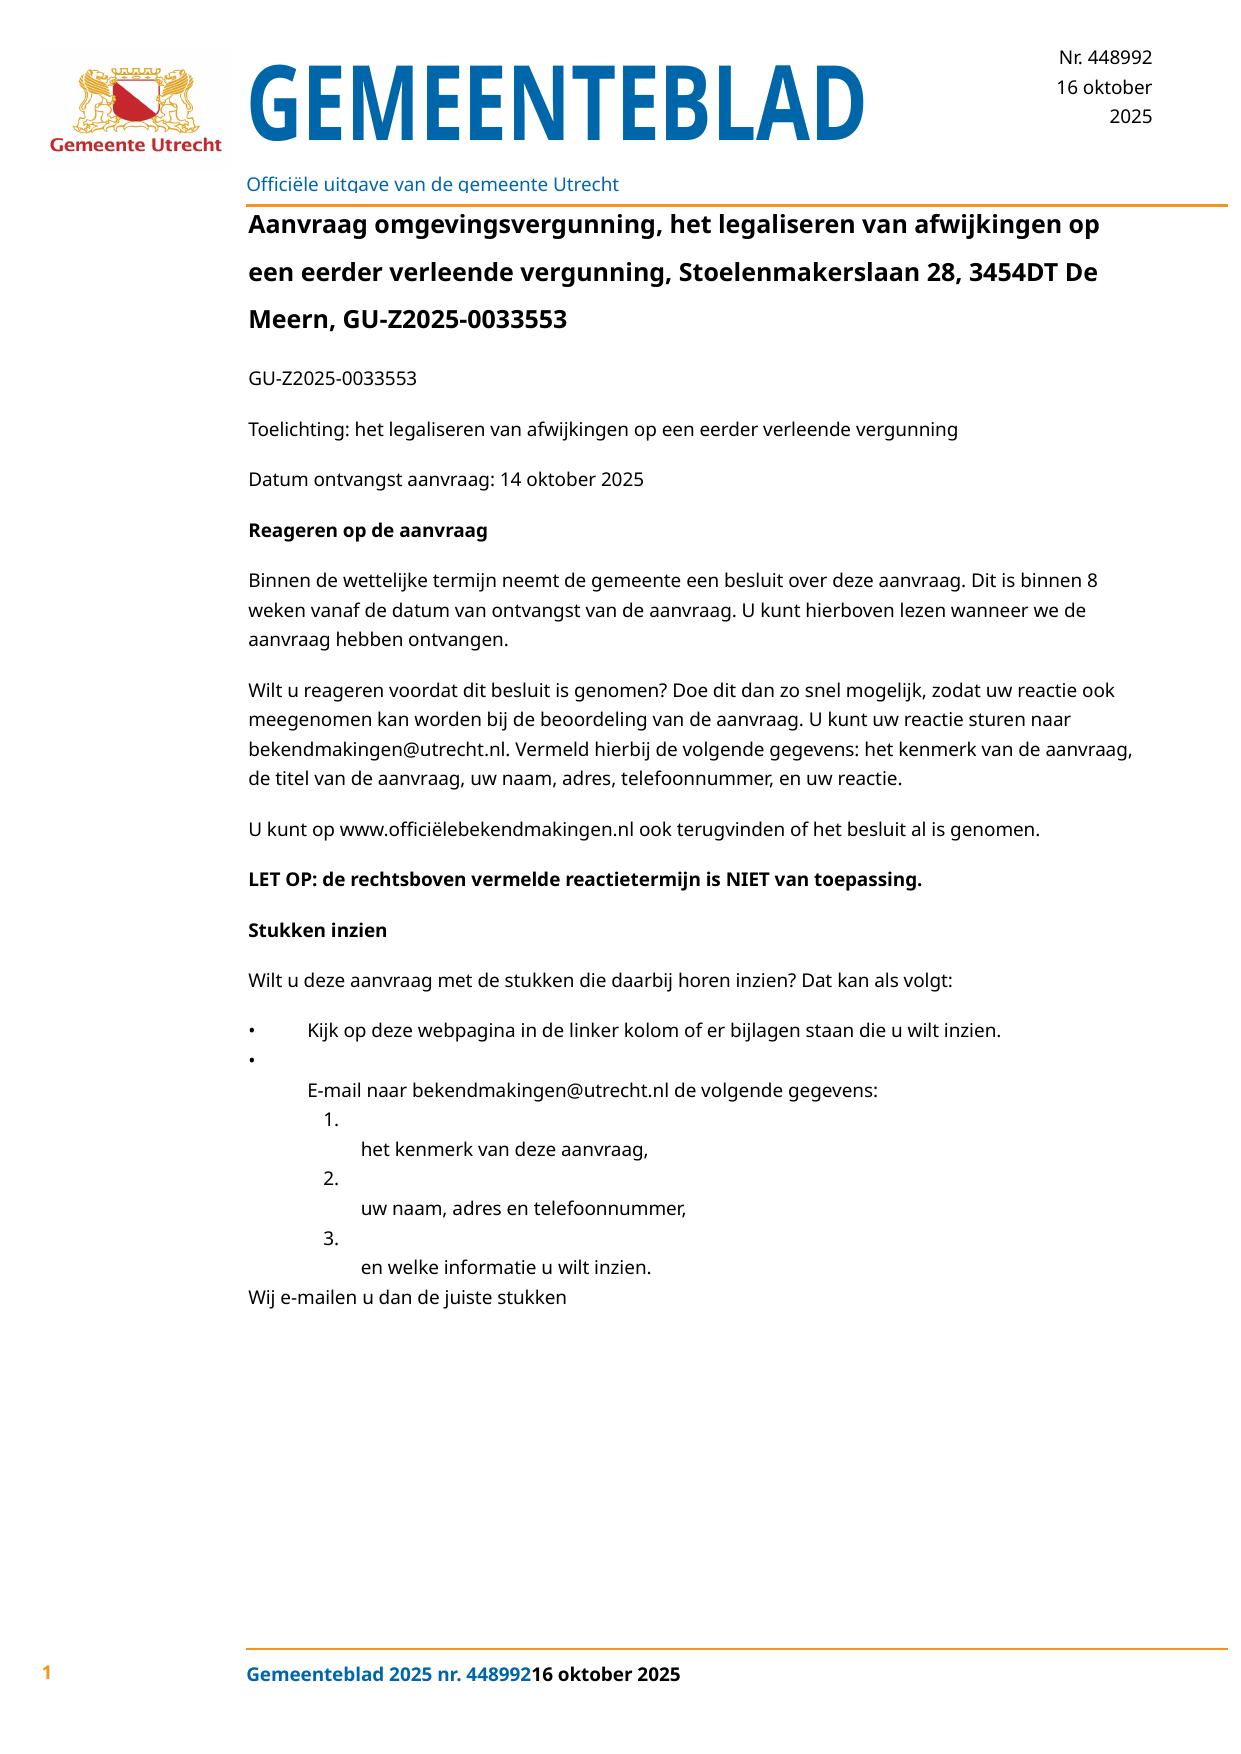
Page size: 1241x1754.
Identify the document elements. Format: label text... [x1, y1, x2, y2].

text Toelichting: het legaliseren van afwijkingen op een eerder verleende vergunning [248, 416, 1152, 442]
list E-mail naar bekendmakingen@utrecht.nl de volgende gegevens: [248, 1077, 1152, 1102]
text Wij e-mailen u dan de juiste stukken [248, 1284, 1152, 1309]
text U kunt op www.officiëlebekendmakingen.nl ook terugvinden of het besluit al is genomen. [248, 816, 1152, 842]
text Binnen de wettelijke termijn neemt de gemeente een besluit over deze aanvraag. Dit is binnen 8 weken vanaf de datum van ontvangst van de aanvraag. U kunt hierboven lezen wanneer we de aanvraag hebben ontvangen. [248, 567, 1152, 652]
text Aanvraag omgevingsvergunning, het legaliseren van afwijkingen op een eerder verleende vergunning, Stoelenmakerslaan 28, 3454DT De Meern, GU-Z2025-0033553 [248, 207, 1152, 336]
text Stukken inzien [248, 917, 1152, 942]
list uw naam, adres en telefoonnummer, [323, 1195, 1152, 1221]
text GU-Z2025-0033553 [248, 366, 1152, 391]
list Kijk op deze webpagina in de linker kolom of er bijlagen staan die u wilt inzien. [248, 1018, 1152, 1043]
text Datum ontvangst aanvraag: 14 oktober 2025 [248, 466, 1152, 492]
text Wilt u deze aanvraag met de stukken die daarbij horen inzien? Dat kan als volgt: [248, 967, 1152, 993]
text Wilt u reageren voordat dit besluit is genomen? Doe dit dan zo snel mogelijk, zodat uw reactie ook meegenomen kan worden bij de beoordeling van de aanvraag. U kunt uw reactie sturen naar bekendmakingen@utrecht.nl. Vermeld hierbij de volgende gegevens: het kenmerk van de aanvraag, de titel van de aanvraag, uw naam, adres, telefoonnummer, en uw reactie. [248, 677, 1152, 791]
text LET OP: de rechtsboven vermelde reactietermijn is NIET van toepassing. [248, 866, 1152, 892]
picture [41, 47, 231, 172]
list het kenmerk van deze aanvraag, [323, 1136, 1152, 1162]
list en welke informatie u wilt inzien. [323, 1254, 1152, 1280]
text Reageren op de aanvraag [248, 517, 1152, 542]
